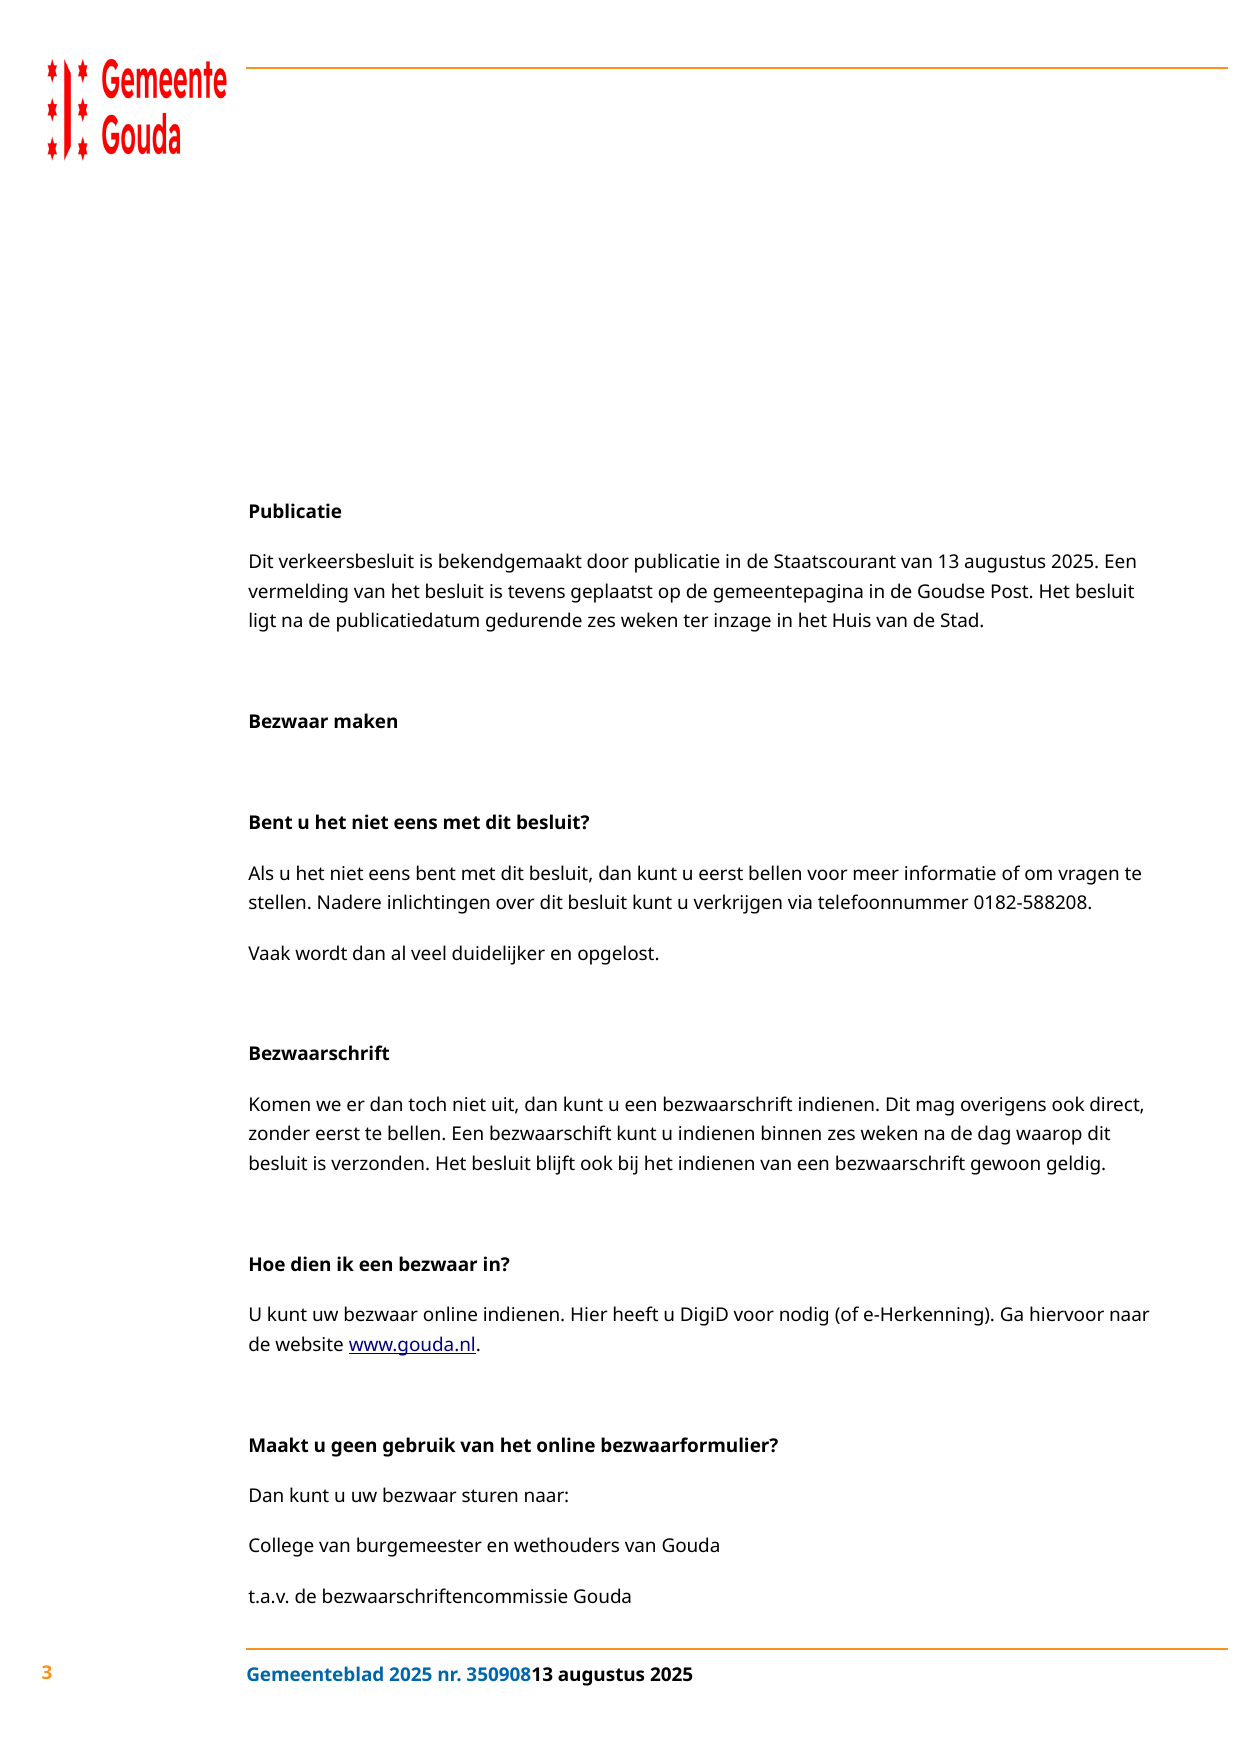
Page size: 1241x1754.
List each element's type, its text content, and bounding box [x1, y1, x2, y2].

picture [41, 47, 231, 172]
text Dan kunt u uw bezwaar sturen naar: [248, 1482, 1152, 1508]
text Vaak wordt dan al veel duidelijker en opgelost. [248, 940, 1152, 966]
text Maakt u geen gebruik van het online bezwaarformulier? [248, 1432, 1152, 1458]
text Als u het niet eens bent met dit besluit, dan kunt u eerst bellen voor meer informatie of om vragen te stellen. Nadere inlichtingen over dit besluit kunt u verkrijgen via telefoonnummer 0182-588208. [248, 860, 1152, 915]
text Bezwaar maken [248, 708, 1152, 734]
text Bent u het niet eens met dit besluit? [248, 809, 1152, 835]
text Bezwaarschrift [248, 1041, 1152, 1066]
text t.a.v. de bezwaarschriftencommissie Gouda [248, 1583, 1152, 1609]
text Dit verkeersbesluit is bekendgemaakt door publicatie in de Staatscourant van 13 augustus 2025. Een vermelding van het besluit is tevens geplaatst op de gemeentepagina in de Goudse Post. Het besluit ligt na de publicatiedatum gedurende zes weken ter inzage in het Huis van de Stad. [248, 548, 1152, 633]
text Publicatie [248, 498, 1152, 524]
text Hoe dien ik een bezwaar in? [248, 1251, 1152, 1277]
text Komen we er dan toch niet uit, dan kunt u een bezwaarschrift indienen. Dit mag overigens ook direct, zonder eerst te bellen. Een bezwaarschift kunt u indienen binnen zes weken na de dag waarop dit besluit is verzonden. Het besluit blijft ook bij het indienen van een bezwaarschrift gewoon geldig. [248, 1091, 1152, 1176]
text U kunt uw bezwaar online indienen. Hier heeft u DigiD voor nodig (of e-Herkenning). Ga hiervoor naar de website www.gouda.nl. [248, 1301, 1152, 1357]
text College van burgemeester en wethouders van Gouda [248, 1533, 1152, 1558]
